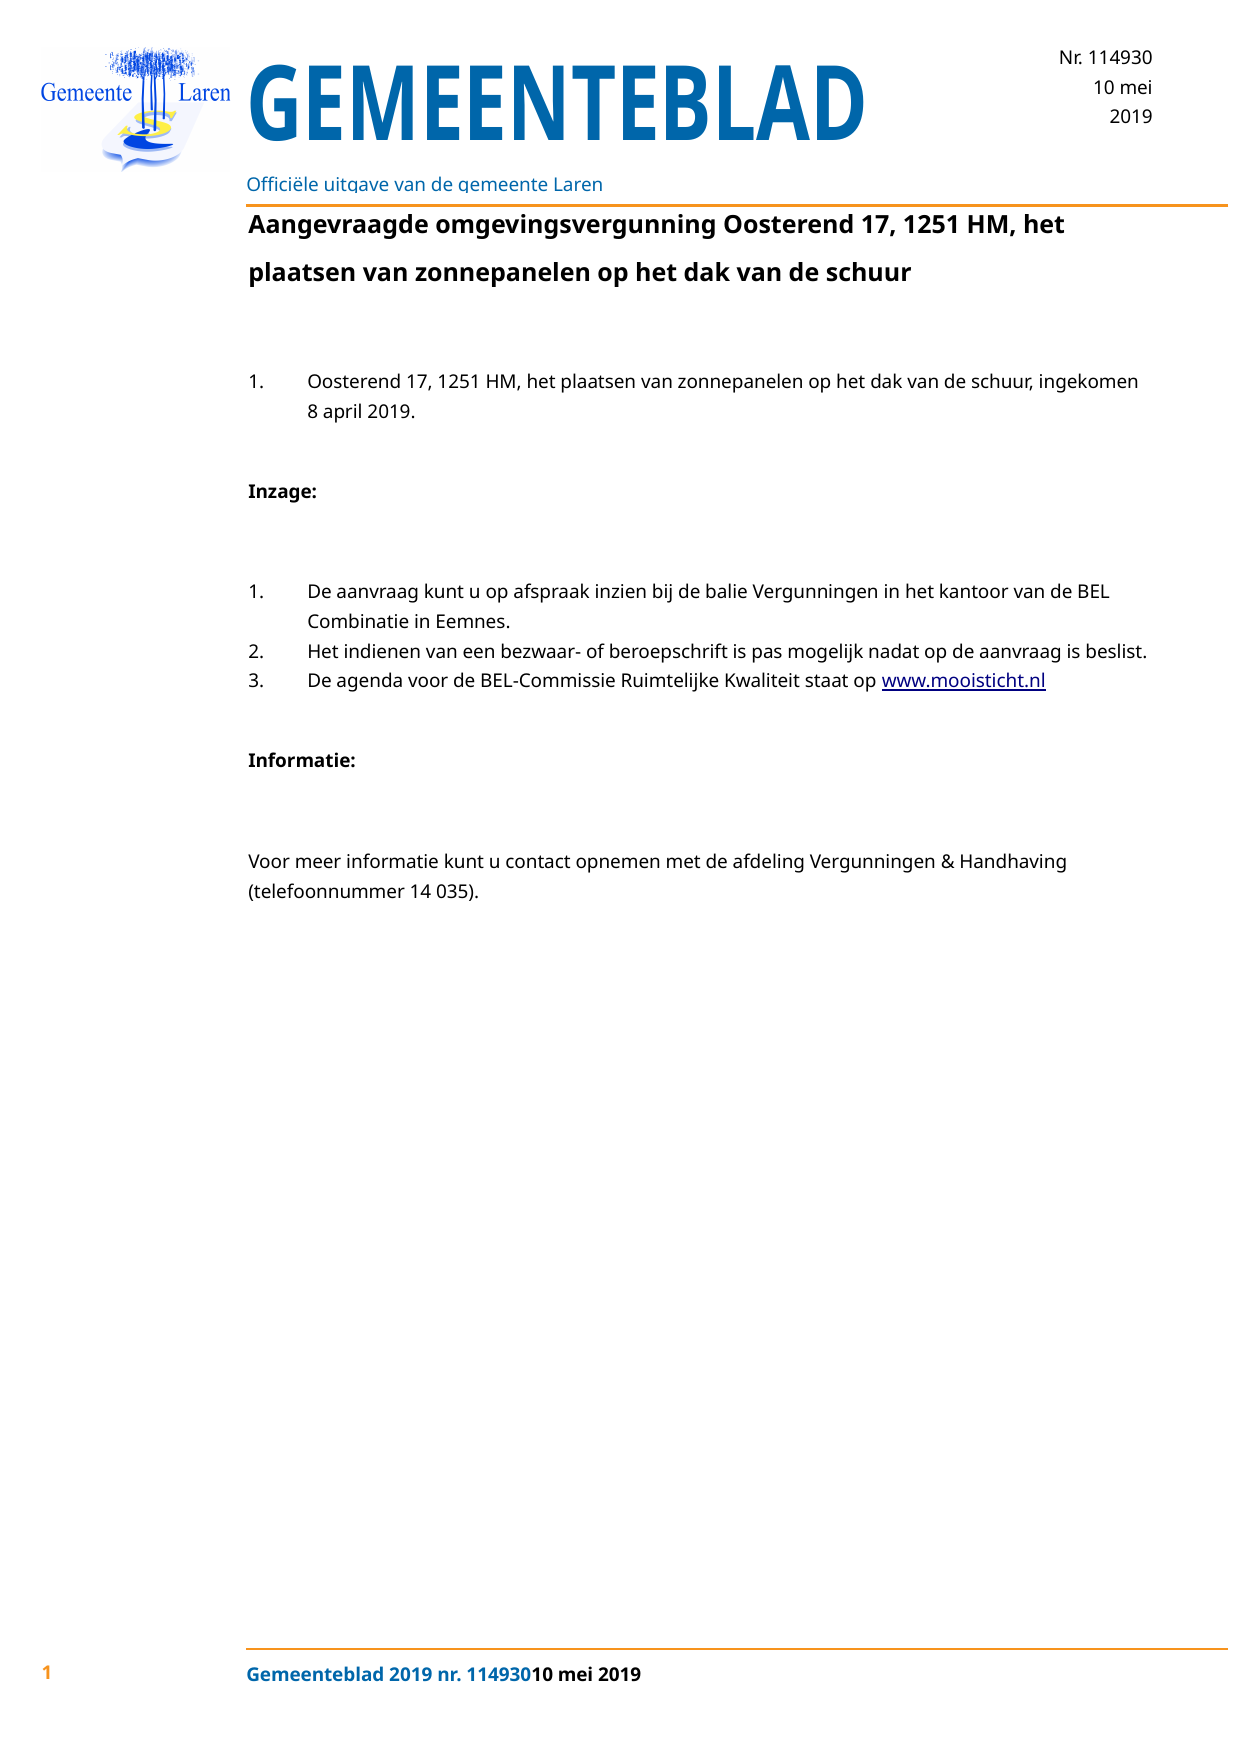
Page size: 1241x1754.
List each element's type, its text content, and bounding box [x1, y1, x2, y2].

list Het indienen van een bezwaar- of beroepschrift is pas mogelijk nadat op de aanvraag is beslist. [248, 638, 1152, 664]
list De aanvraag kunt u op afspraak inzien bij de balie Vergunningen in het kantoor van de BEL Combinatie in Eemnes. [248, 579, 1152, 634]
picture [41, 47, 231, 172]
text Voor meer informatie kunt u contact opnemen met de afdeling Vergunningen & Handhaving (telefoonnummer 14 035). [248, 848, 1152, 904]
text Inzage: [248, 478, 1152, 504]
text Aangevraagde omgevingsvergunning Oosterend 17, 1251 HM, het plaatsen van zonnepanelen op het dak van de schuur [248, 207, 1152, 288]
list Oosterend 17, 1251 HM, het plaatsen van zonnepanelen op het dak van de schuur, ingekomen 8 april 2019. [248, 368, 1152, 424]
list De agenda voor de BEL-Commissie Ruimtelijke Kwaliteit staat op www.mooisticht.nl [248, 667, 1152, 693]
text Informatie: [248, 747, 1152, 773]
